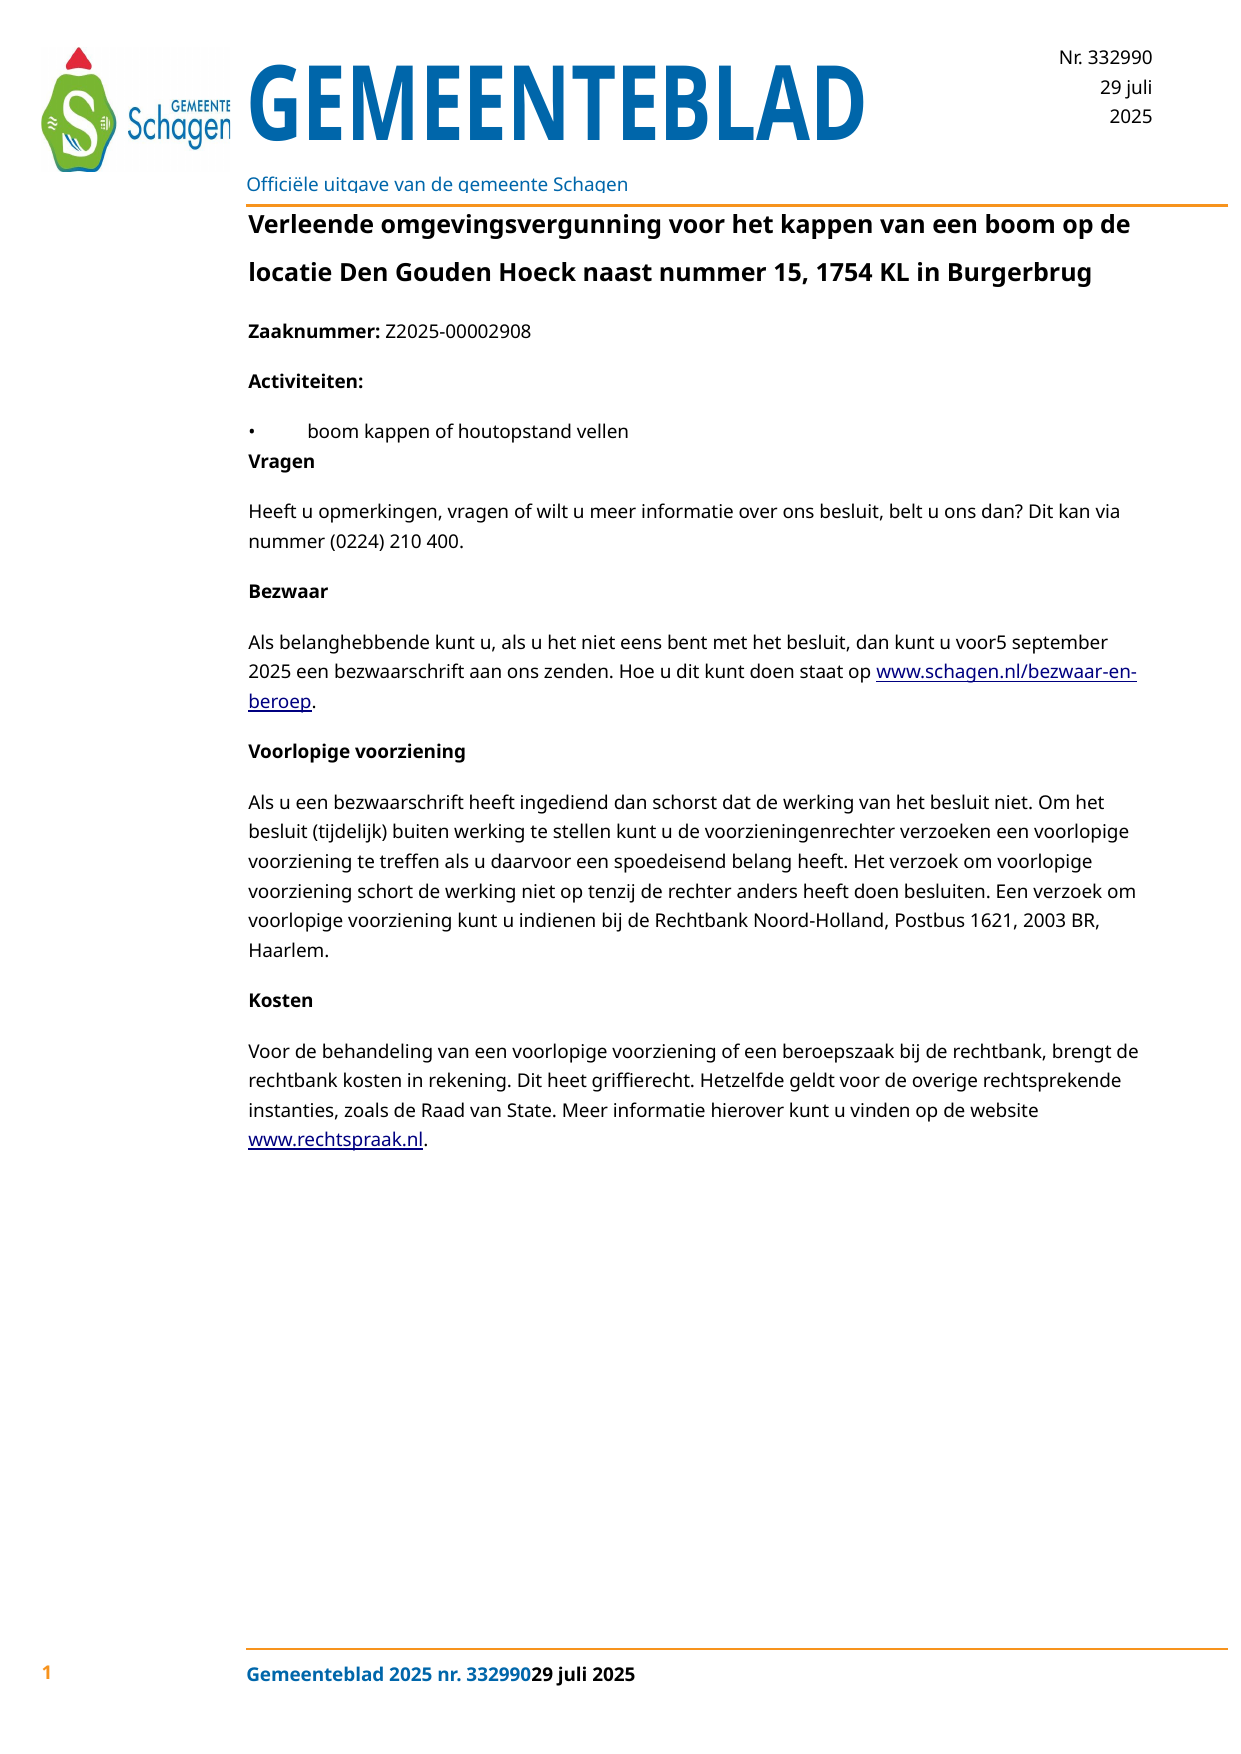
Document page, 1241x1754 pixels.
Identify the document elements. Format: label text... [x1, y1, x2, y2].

text Vragen [248, 448, 1152, 474]
text Voor de behandeling van een voorlopige voorziening of een beroepszaak bij de rechtbank, brengt de rechtbank kosten in rekening. Dit heet griffierecht. Hetzelfde geldt voor de overige rechtsprekende instanties, zoals de Raad van State. Meer informatie hierover kunt u vinden op de website www.rechtspraak.nl. [248, 1038, 1152, 1152]
text Voorlopige voorziening [248, 739, 1152, 764]
text Zaaknummer: Z2025-00002908 [248, 318, 1152, 344]
text Activiteiten: [248, 368, 1152, 394]
text Verleende omgevingsvergunning voor het kappen van een boom op de locatie Den Gouden Hoeck naast nummer 15, 1754 KL in Burgerbrug [248, 207, 1152, 288]
text Kosten [248, 987, 1152, 1013]
text Heeft u opmerkingen, vragen of wilt u meer informatie over ons besluit, belt u ons dan? Dit kan via nummer (0224) 210 400. [248, 499, 1152, 554]
text Bezwaar [248, 579, 1152, 604]
text Als u een bezwaarschrift heeft ingediend dan schorst dat de werking van het besluit niet. Om het besluit (tijdelijk) buiten werking te stellen kunt u de voorzieningenrechter verzoeken een voorlopige voorziening te treffen als u daarvoor een spoedeisend belang heeft. Het verzoek om voorlopige voorziening schort de werking niet op tenzij de rechter anders heeft doen besluiten. Een verzoek om voorlopige voorziening kunt u indienen bij de Rechtbank Noord-Holland, Postbus 1621, 2003 BR, Haarlem. [248, 789, 1152, 963]
text Als belanghebbende kunt u, als u het niet eens bent met het besluit, dan kunt u voor5 september 2025 een bezwaarschrift aan ons zenden. Hoe u dit kunt doen staat op www.schagen.nl/bezwaar-en-beroep. [248, 629, 1152, 714]
picture [41, 47, 231, 172]
list boom kappen of houtopstand vellen [248, 419, 1152, 444]
